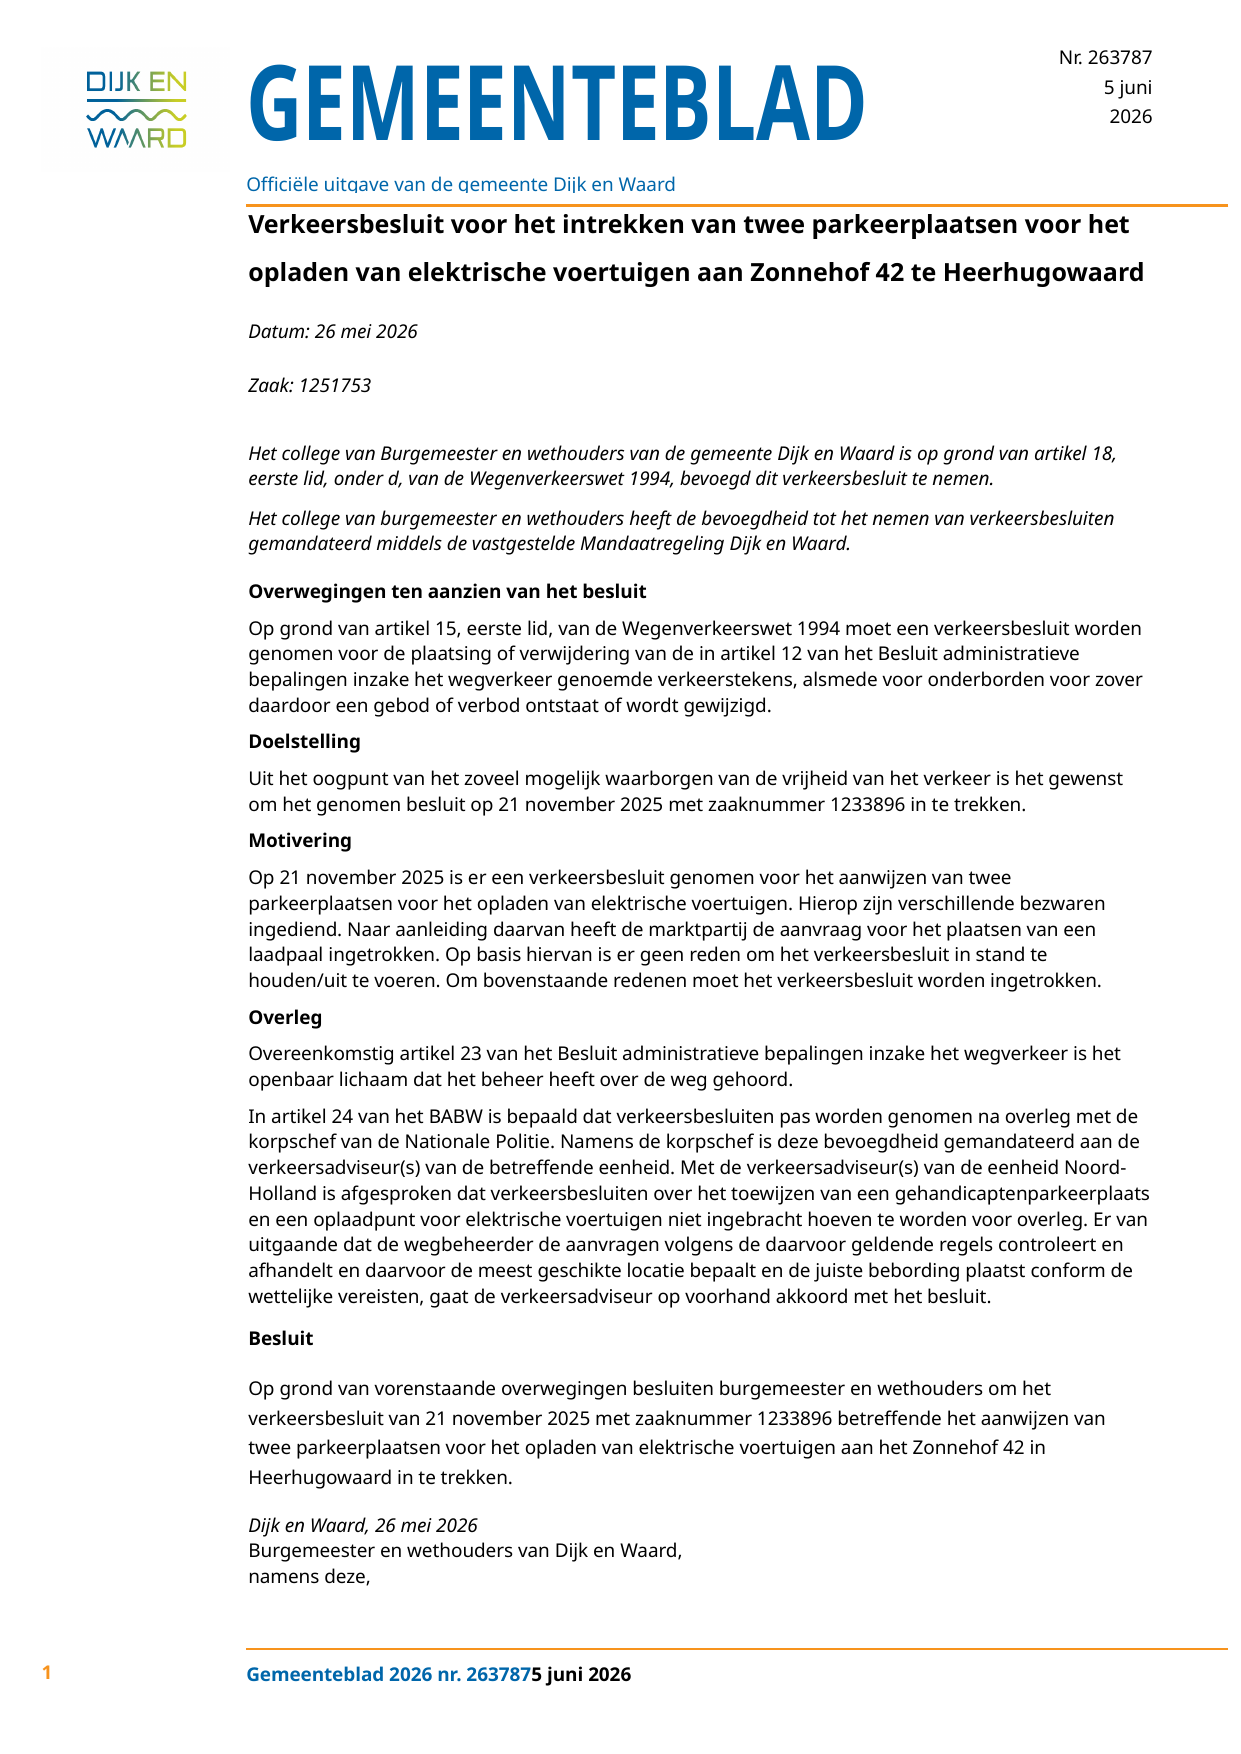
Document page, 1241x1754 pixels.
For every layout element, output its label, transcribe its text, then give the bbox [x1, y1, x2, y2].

text Overwegingen ten aanzien van het besluit [248, 578, 1152, 604]
picture [41, 47, 231, 172]
text Burgemeester en wethouders van Dijk en Waard, [248, 1538, 1152, 1563]
text Datum: 26 mei 2026 [248, 318, 1152, 344]
text Het college van burgemeester en wethouders heeft de bevoegdheid tot het nemen van verkeersbesluiten gemandateerd middels de vastgestelde Mandaatregeling Dijk en Waard. [248, 505, 1152, 556]
text Verkeersbesluit voor het intrekken van twee parkeerplaatsen voor het opladen van elektrische voertuigen aan Zonnehof 42 te Heerhugowaard [248, 207, 1152, 288]
text Op grond van vorenstaande overwegingen besluiten burgemeester en wethouders om het verkeersbesluit van 21 november 2025 met zaaknummer 1233896 betreffende het aanwijzen van twee parkeerplaatsen voor het opladen van elektrische voertuigen aan het Zonnehof 42 in Heerhugowaard in te trekken. [248, 1375, 1152, 1490]
text Motivering [248, 828, 1152, 853]
text namens deze, [248, 1563, 1152, 1589]
text Dijk en Waard, 26 mei 2026 [248, 1512, 1152, 1538]
text Doelstelling [248, 728, 1152, 754]
text Overleg [248, 1004, 1152, 1029]
text Op 21 november 2025 is er een verkeersbesluit genomen voor het aanwijzen van twee parkeerplaatsen voor het opladen van elektrische voertuigen. Hierop zijn verschillende bezwaren ingediend. Naar aanleiding daarvan heeft de marktpartij de aanvraag voor het plaatsen van een laadpaal ingetrokken. Op basis hiervan is er geen reden om het verkeersbesluit in stand te houden/uit te voeren. Om bovenstaande redenen moet het verkeersbesluit worden ingetrokken. [248, 864, 1152, 993]
text In artikel 24 van het BABW is bepaald dat verkeersbesluiten pas worden genomen na overleg met de korpschef van de Nationale Politie. Namens de korpschef is deze bevoegdheid gemandateerd aan de verkeersadviseur(s) van de betreffende eenheid. Met de verkeersadviseur(s) van de eenheid Noord-Holland is afgesproken dat verkeersbesluiten over het toewijzen van een gehandicaptenparkeerplaats en een oplaadpunt voor elektrische voertuigen niet ingebracht hoeven te worden voor overleg. Er van uitgaande dat de wegbeheerder de aanvragen volgens de daarvoor geldende regels controleert en afhandelt en daarvoor de meest geschikte locatie bepaalt en de juiste bebording plaatst conform de wettelijke vereisten, gaat de verkeersadviseur op voorhand akkoord met het besluit. [248, 1103, 1152, 1309]
text Zaak: 1251753 [248, 372, 1152, 398]
text Overeenkomstig artikel 23 van het Besluit administratieve bepalingen inzake het wegverkeer is het openbaar lichaam dat het beheer heeft over de weg gehoord. [248, 1041, 1152, 1092]
text Op grond van artikel 15, eerste lid, van de Wegenverkeerswet 1994 moet een verkeersbesluit worden genomen voor de plaatsing of verwijdering van de in artikel 12 van het Besluit administratieve bepalingen inzake het wegverkeer genoemde verkeerstekens, alsmede voor onderborden voor zover daardoor een gebod of verbod ontstaat of wordt gewijzigd. [248, 615, 1152, 718]
text Het college van Burgemeester en wethouders van de gemeente Dijk en Waard is op grond van artikel 18, eerste lid, onder d, van de Wegenverkeerswet 1994, bevoegd dit verkeersbesluit te nemen. [248, 440, 1152, 491]
text Besluit [248, 1325, 1152, 1351]
text Uit het oogpunt van het zoveel mogelijk waarborgen van de vrijheid van het verkeer is het gewenst om het genomen besluit op 21 november 2025 met zaaknummer 1233896 in te trekken. [248, 765, 1152, 817]
